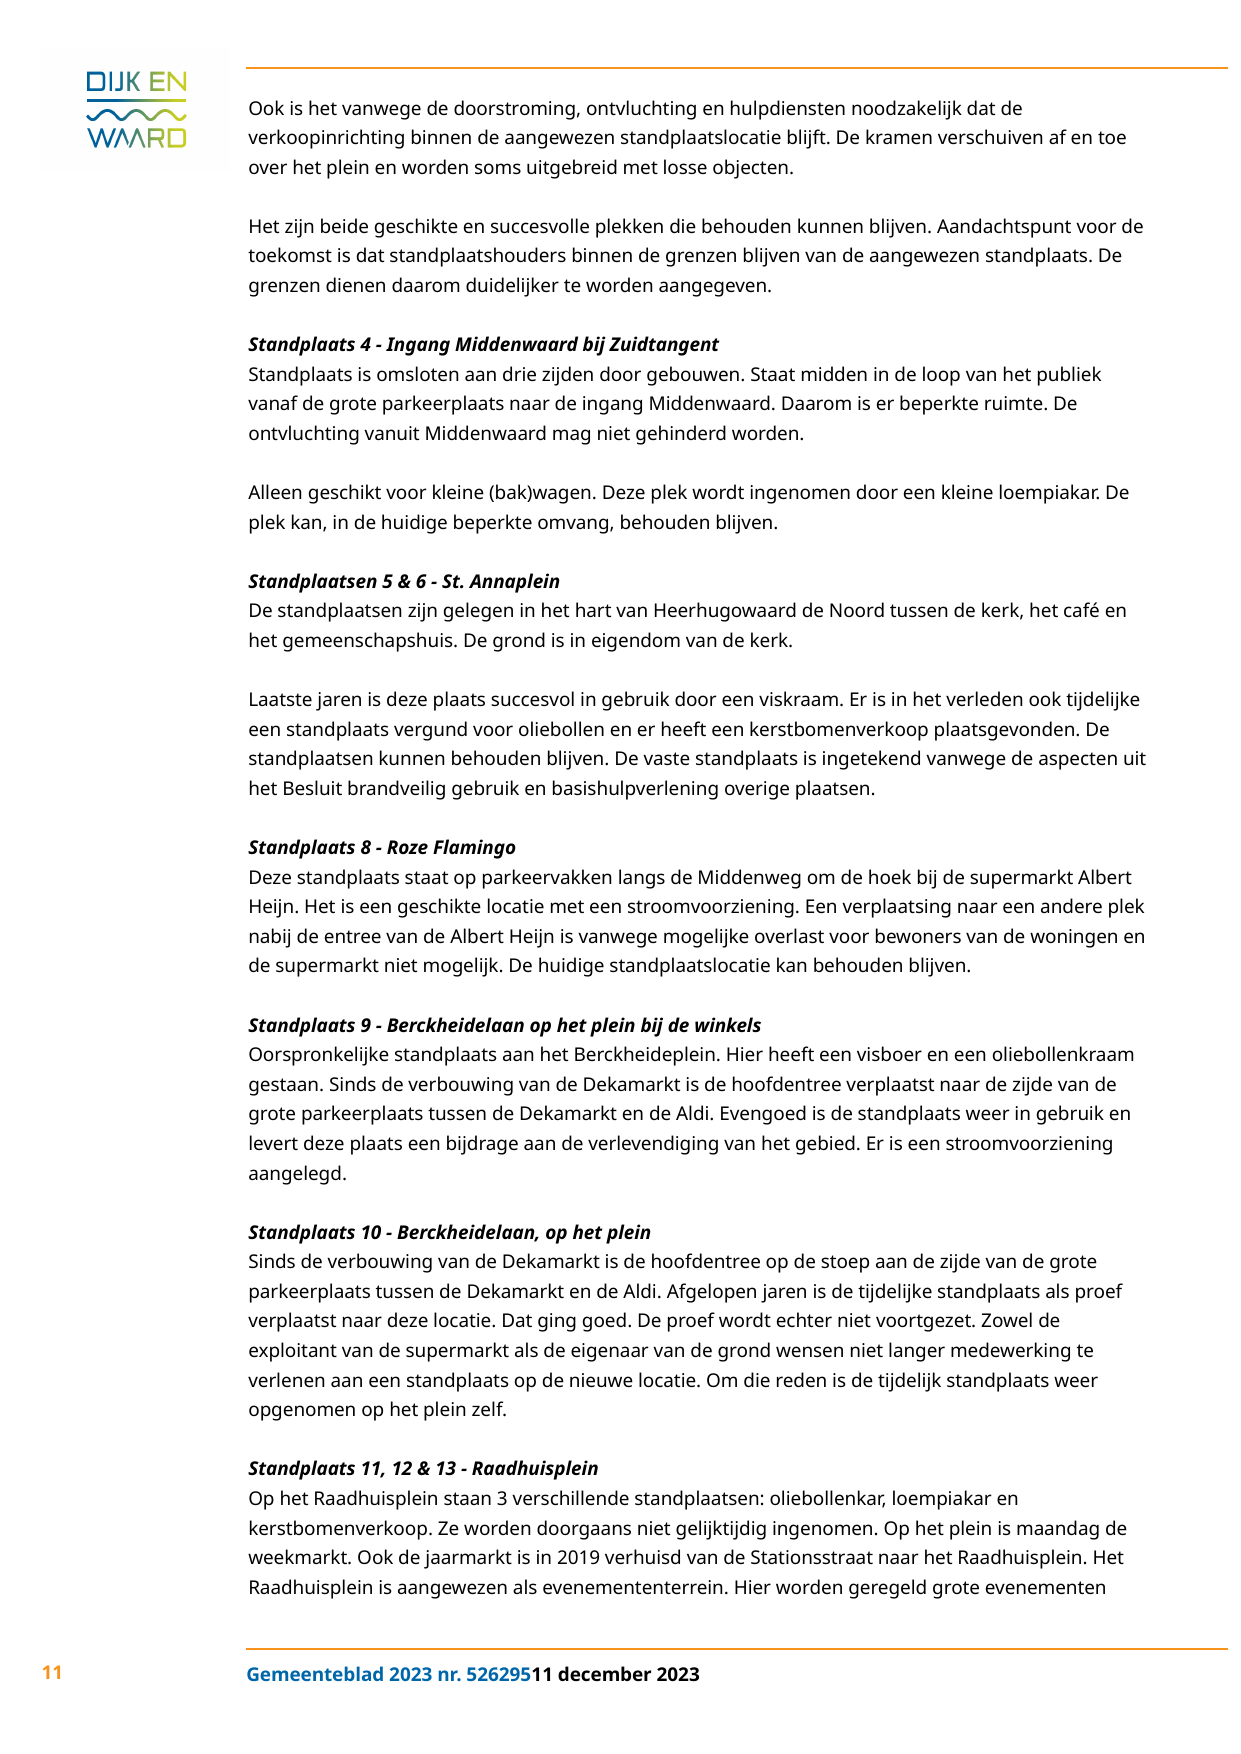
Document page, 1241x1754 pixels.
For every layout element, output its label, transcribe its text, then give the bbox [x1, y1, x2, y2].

text Standplaats 4 - Ingang Middenwaard bij Zuidtangent [248, 331, 1152, 357]
text Ook is het vanwege de doorstroming, ontvluchting en hulpdiensten noodzakelijk dat de verkoopinrichting binnen de aangewezen standplaatslocatie blijft. De kramen verschuiven af en toe over het plein en worden soms uitgebreid met losse objecten. [248, 95, 1152, 180]
text Standplaats is omsloten aan drie zijden door gebouwen. Staat midden in de loop van het publiek vanaf de grote parkeerplaats naar de ingang Middenwaard. Daarom is er beperkte ruimte. De ontvluchting vanuit Middenwaard mag niet gehinderd worden. [248, 361, 1152, 446]
text Standplaats 10 - Berckheidelaan, op het plein [248, 1219, 1152, 1245]
text Het zijn beide geschikte en succesvolle plekken die behouden kunnen blijven. Aandachtspunt voor de toekomst is dat standplaatshouders binnen de grenzen blijven van de aangewezen standplaats. De grenzen dienen daarom duidelijker te worden aangegeven. [248, 213, 1152, 298]
text Op het Raadhuisplein staan 3 verschillende standplaatsen: oliebollenkar, loempiakar en kerstbomenverkoop. Ze worden doorgaans niet gelijktijdig ingenomen. Op het plein is maandag de weekmarkt. Ook de jaarmarkt is in 2019 verhuisd van de Stationsstraat naar het Raadhuisplein. Het Raadhuisplein is aangewezen als evenemententerrein. Hier worden geregeld grote evenementen [248, 1485, 1152, 1600]
text Sinds de verbouwing van de Dekamarkt is de hoofdentree op de stoep aan de zijde van de grote parkeerplaats tussen de Dekamarkt en de Aldi. Afgelopen jaren is de tijdelijke standplaats als proef verplaatst naar deze locatie. Dat ging goed. De proef wordt echter niet voortgezet. Zowel de exploitant van de supermarkt als de eigenaar van de grond wensen niet langer medewerking te verlenen aan een standplaats op de nieuwe locatie. Om die reden is de tijdelijk standplaats weer opgenomen op het plein zelf. [248, 1248, 1152, 1422]
text Standplaats 8 - Roze Flamingo [248, 834, 1152, 860]
text Deze standplaats staat op parkeervakken langs de Middenweg om de hoek bij de supermarkt Albert Heijn. Het is een geschikte locatie met een stroomvoorziening. Een verplaatsing naar een andere plek nabij de entree van de Albert Heijn is vanwege mogelijke overlast voor bewoners van de woningen en de supermarkt niet mogelijk. De huidige standplaatslocatie kan behouden blijven. [248, 864, 1152, 978]
picture [41, 47, 231, 172]
text Standplaatsen 5 & 6 - St. Annaplein [248, 568, 1152, 594]
text Standplaats 11, 12 & 13 - Raadhuisplein [248, 1456, 1152, 1481]
text De standplaatsen zijn gelegen in het hart van Heerhugowaard de Noord tussen de kerk, het café en het gemeenschapshuis. De grond is in eigendom van de kerk. [248, 598, 1152, 653]
text Standplaats 9 - Berckheidelaan op het plein bij de winkels [248, 1012, 1152, 1038]
text Laatste jaren is deze plaats succesvol in gebruik door een viskraam. Er is in het verleden ook tijdelijke een standplaats vergund voor oliebollen en er heeft een kerstbomenverkoop plaatsgevonden. De standplaatsen kunnen behouden blijven. De vaste standplaats is ingetekend vanwege de aspecten uit het Besluit brandveilig gebruik en basishulpverlening overige plaatsen. [248, 686, 1152, 801]
text Oorspronkelijke standplaats aan het Berckheideplein. Hier heeft een visboer en een oliebollenkraam gestaan. Sinds de verbouwing van de Dekamarkt is de hoofdentree verplaatst naar de zijde van de grote parkeerplaats tussen de Dekamarkt en de Aldi. Evengoed is de standplaats weer in gebruik en levert deze plaats een bijdrage aan de verlevendiging van het gebied. Er is een stroomvoorziening aangelegd. [248, 1041, 1152, 1186]
text Alleen geschikt voor kleine (bak)wagen. Deze plek wordt ingenomen door een kleine loempiakar. De plek kan, in de huidige beperkte omvang, behouden blijven. [248, 479, 1152, 535]
